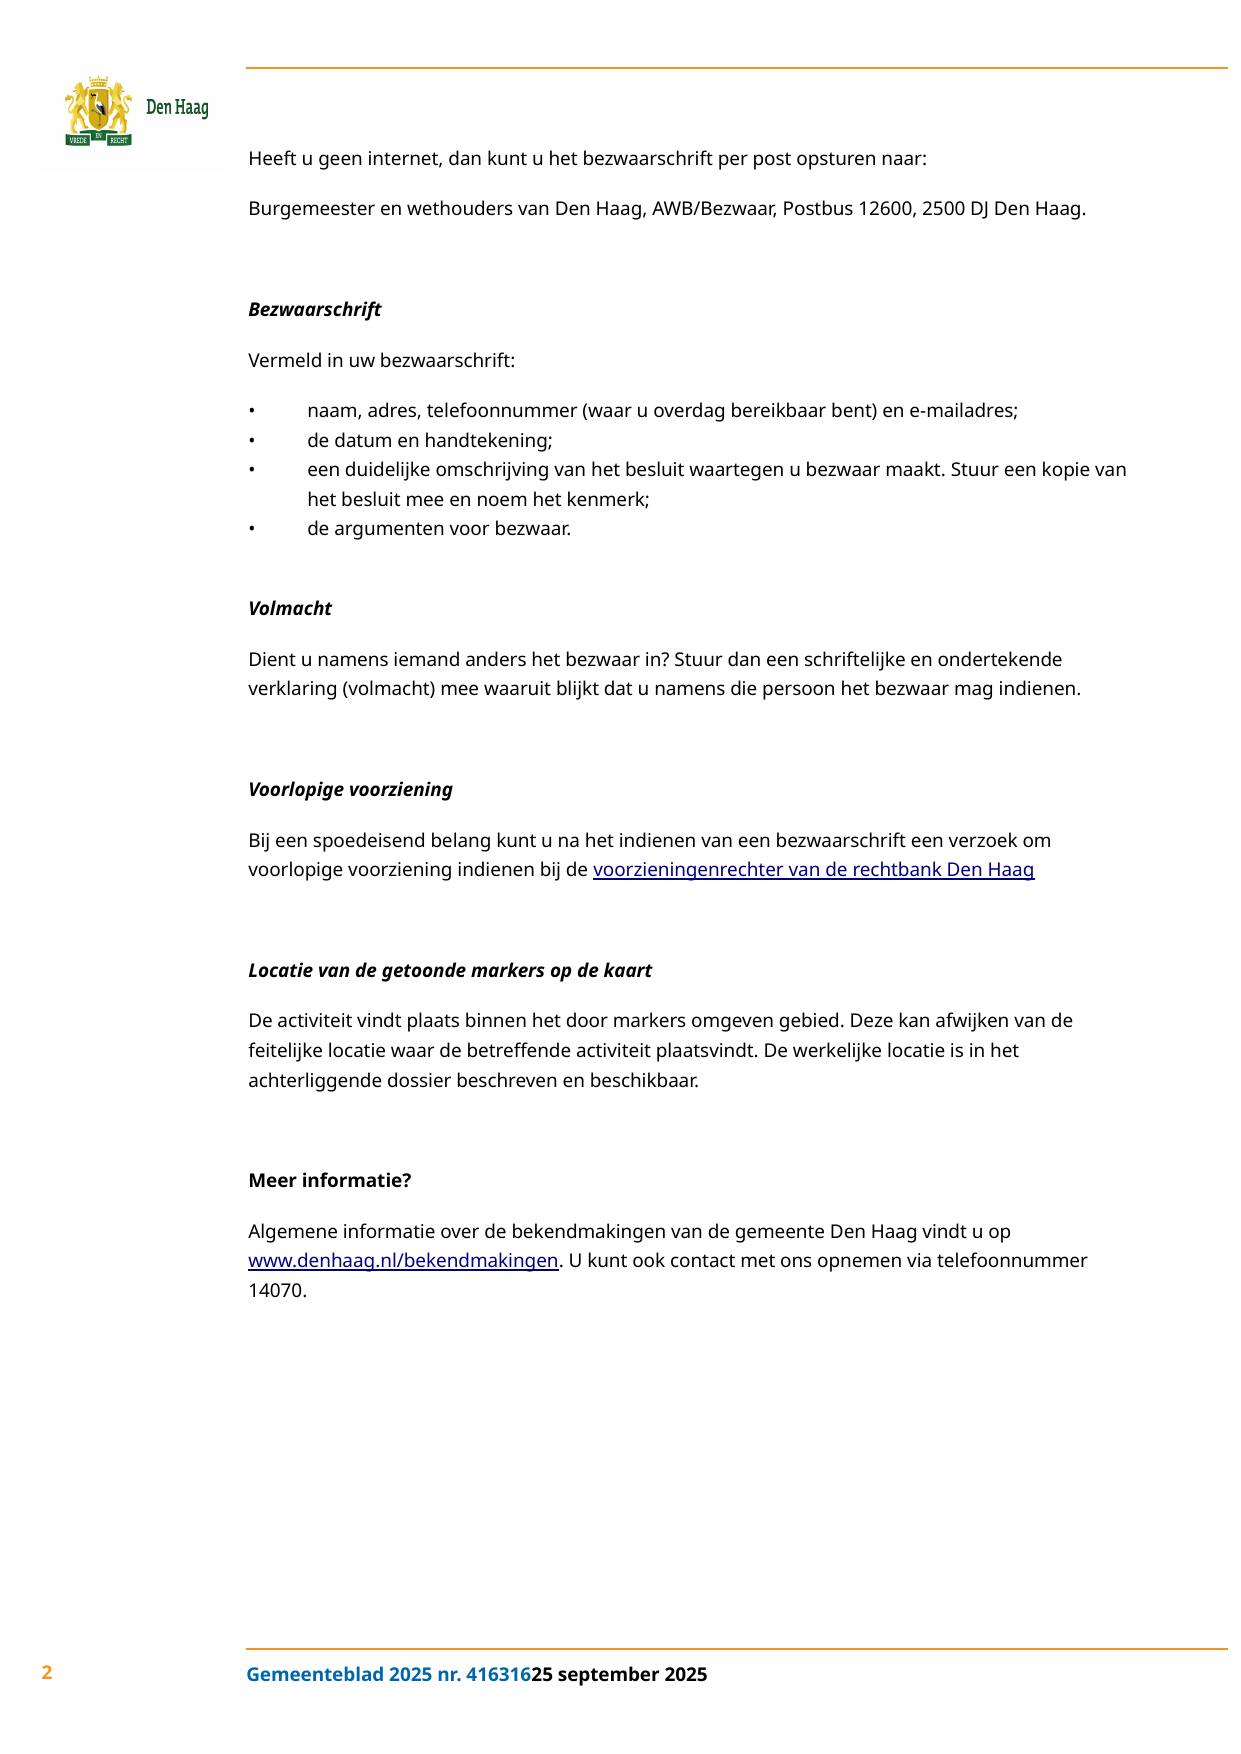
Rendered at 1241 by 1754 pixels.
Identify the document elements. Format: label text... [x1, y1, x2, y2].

list een duidelijke omschrijving van het besluit waartegen u bezwaar maakt. Stuur een kopie van het besluit mee en noem het kenmerk; [248, 456, 1152, 512]
list de datum en handtekening; [248, 427, 1152, 453]
text Bij een spoedeisend belang kunt u na het indienen van een bezwaarschrift een verzoek om voorlopige voorziening indienen bij de voorzieningenrechter van de rechtbank Den Haag [248, 827, 1152, 882]
text Dient u namens iemand anders het bezwaar in? Stuur dan een schriftelijke en ondertekende verklaring (volmacht) mee waaruit blijkt dat u namens die persoon het bezwaar mag indienen. [248, 646, 1152, 701]
picture [41, 47, 231, 172]
list de argumenten voor bezwaar. [248, 516, 1152, 541]
text Voorlopige voorziening [248, 776, 1152, 802]
text De activiteit vindt plaats binnen het door markers omgeven gebied. Deze kan afwijken van de feitelijke locatie waar de betreffende activiteit plaatsvindt. De werkelijke locatie is in het achterliggende dossier beschreven en beschikbaar. [248, 1008, 1152, 1093]
text Volmacht [248, 596, 1152, 621]
text Heeft u geen internet, dan kunt u het bezwaarschrift per post opsturen naar: [248, 145, 1152, 171]
list naam, adres, telefoonnummer (waar u overdag bereikbaar bent) en e-mailadres; [248, 397, 1152, 423]
text Meer informatie? [248, 1168, 1152, 1193]
text Vermeld in uw bezwaarschrift: [248, 347, 1152, 373]
text Burgemeester en wethouders van Den Haag, AWB/Bezwaar, Postbus 12600, 2500 DJ Den Haag. [248, 196, 1152, 221]
text Locatie van de getoonde markers op de kaart [248, 957, 1152, 983]
text Bezwaarschrift [248, 296, 1152, 322]
text Algemene informatie over de bekendmakingen van de gemeente Den Haag vindt u op www.denhaag.nl/bekendmakingen. U kunt ook contact met ons opnemen via telefoonnummer 14070. [248, 1218, 1152, 1303]
